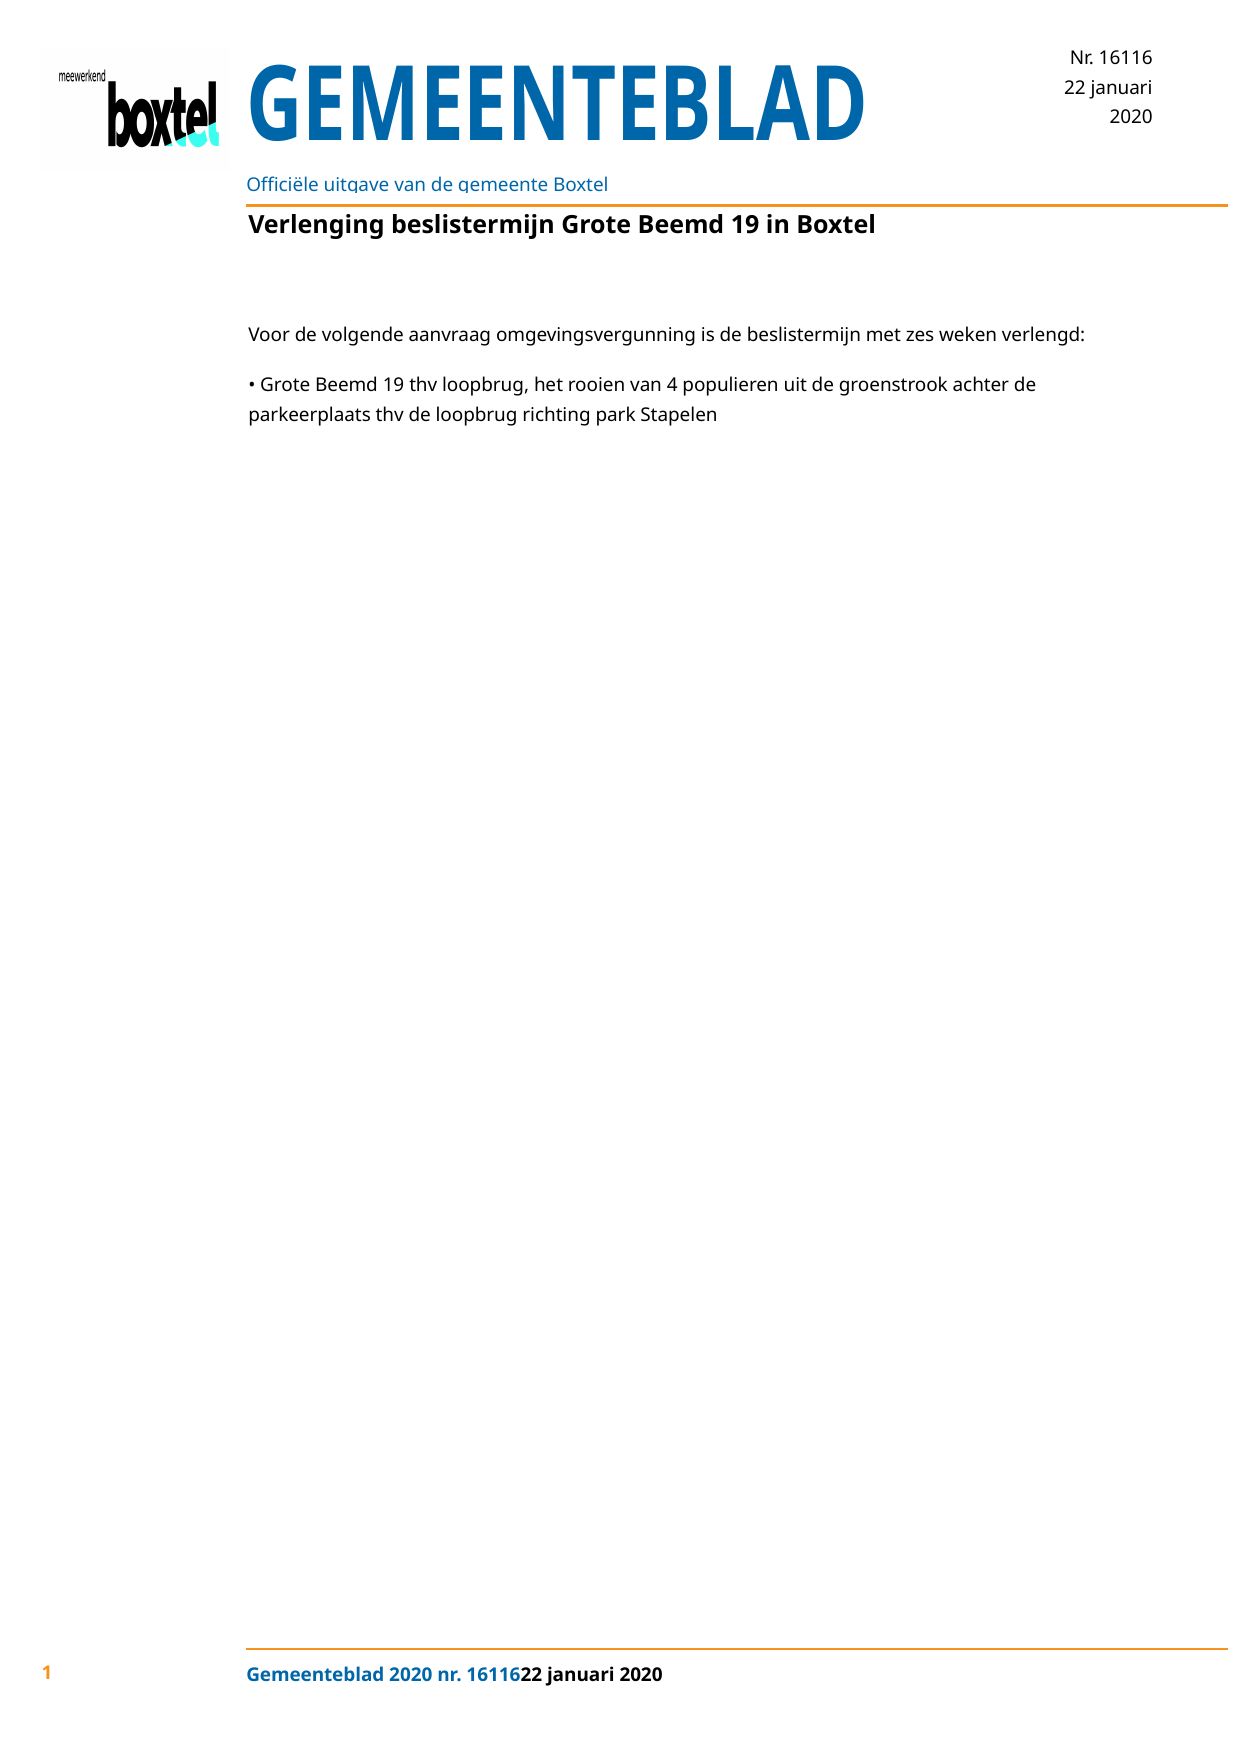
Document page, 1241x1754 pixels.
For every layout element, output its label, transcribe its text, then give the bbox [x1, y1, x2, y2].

text Voor de volgende aanvraag omgevingsvergunning is de beslistermijn met zes weken verlengd: [248, 321, 1152, 346]
text • Grote Beemd 19 thv loopbrug, het rooien van 4 populieren uit de groenstrook achter de parkeerplaats thv de loopbrug richting park Stapelen [248, 371, 1152, 426]
picture [41, 47, 231, 172]
text Verlenging beslistermijn Grote Beemd 19 in Boxtel [248, 207, 1152, 241]
